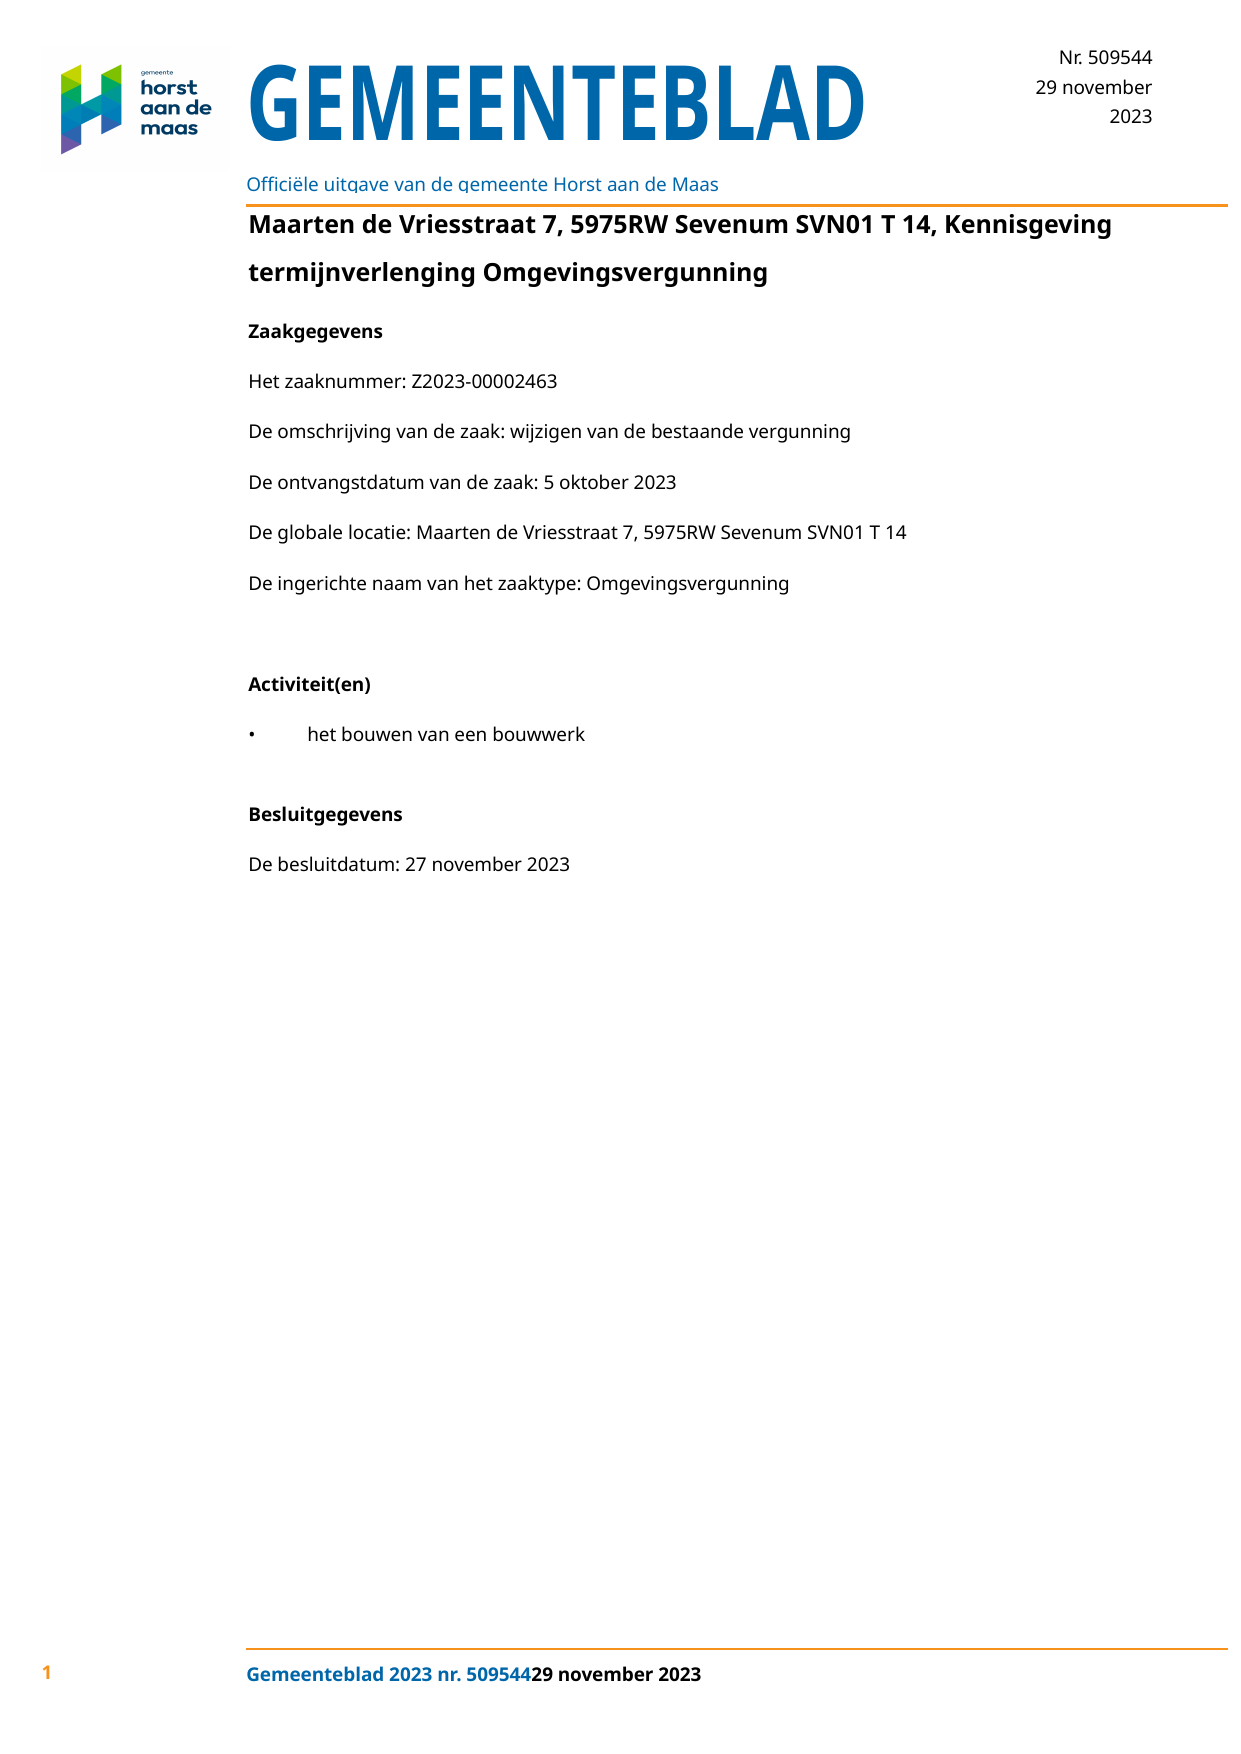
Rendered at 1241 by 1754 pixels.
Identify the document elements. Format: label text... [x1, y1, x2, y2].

list het bouwen van een bouwwerk [248, 721, 1152, 747]
text Activiteit(en) [248, 671, 1152, 697]
picture [41, 47, 231, 172]
text De globale locatie: Maarten de Vriesstraat 7, 5975RW Sevenum SVN01 T 14 [248, 519, 1152, 545]
text Zaakgegevens [248, 318, 1152, 344]
text De besluitdatum: 27 november 2023 [248, 852, 1152, 877]
text De ingerichte naam van het zaaktype: Omgevingsvergunning [248, 570, 1152, 596]
text Maarten de Vriesstraat 7, 5975RW Sevenum SVN01 T 14, Kennisgeving termijnverlenging Omgevingsvergunning [248, 207, 1152, 288]
text De omschrijving van de zaak: wijzigen van de bestaande vergunning [248, 419, 1152, 444]
text Besluitgegevens [248, 801, 1152, 827]
text Het zaaknummer: Z2023-00002463 [248, 368, 1152, 394]
text De ontvangstdatum van de zaak: 5 oktober 2023 [248, 469, 1152, 495]
